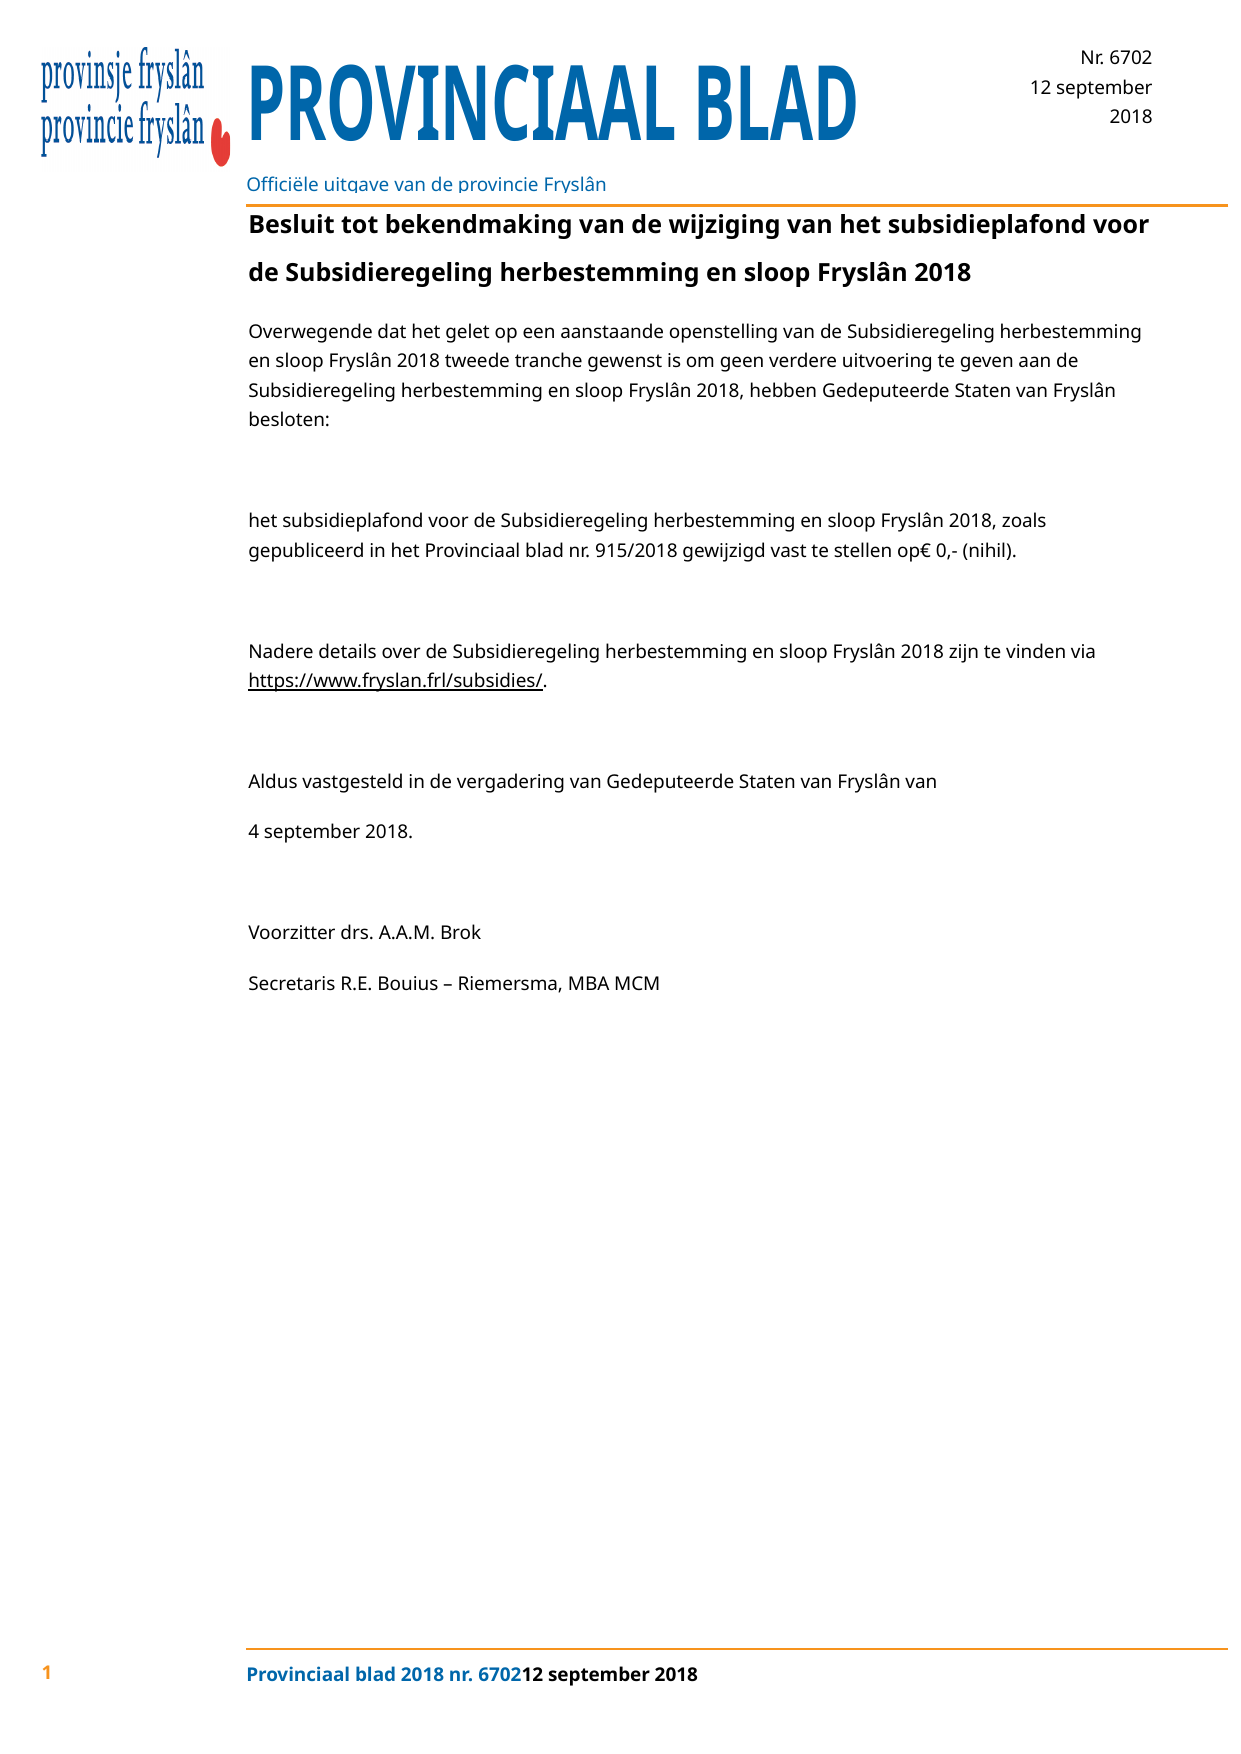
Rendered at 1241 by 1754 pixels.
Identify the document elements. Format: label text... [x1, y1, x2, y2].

text Aldus vastgesteld in de vergadering van Gedeputeerde Staten van Fryslân van [248, 768, 1152, 794]
text Besluit tot bekendmaking van de wijziging van het subsidieplafond voor de Subsidieregeling herbestemming en sloop Fryslân 2018 [248, 207, 1152, 288]
text Overwegende dat het gelet op een aanstaande openstelling van de Subsidieregeling herbestemming en sloop Fryslân 2018 tweede tranche gewenst is om geen verdere uitvoering te geven aan de Subsidieregeling herbestemming en sloop Fryslân 2018, hebben Gedeputeerde Staten van Fryslân besloten: [248, 318, 1152, 432]
text Voorzitter drs. A.A.M. Brok [248, 919, 1152, 945]
text Nadere details over de Subsidieregeling herbestemming en sloop Fryslân 2018 zijn te vinden via https://www.fryslan.frl/subsidies/. [248, 638, 1152, 693]
text Secretaris R.E. Bouius – Riemersma, MBA MCM [248, 970, 1152, 996]
picture [41, 47, 231, 172]
text het subsidieplafond voor de Subsidieregeling herbestemming en sloop Fryslân 2018, zoals gepubliceerd in het Provinciaal blad nr. 915/2018 gewijzigd vast te stellen op€ 0,- (nihil). [248, 507, 1152, 563]
text 4 september 2018. [248, 819, 1152, 844]
